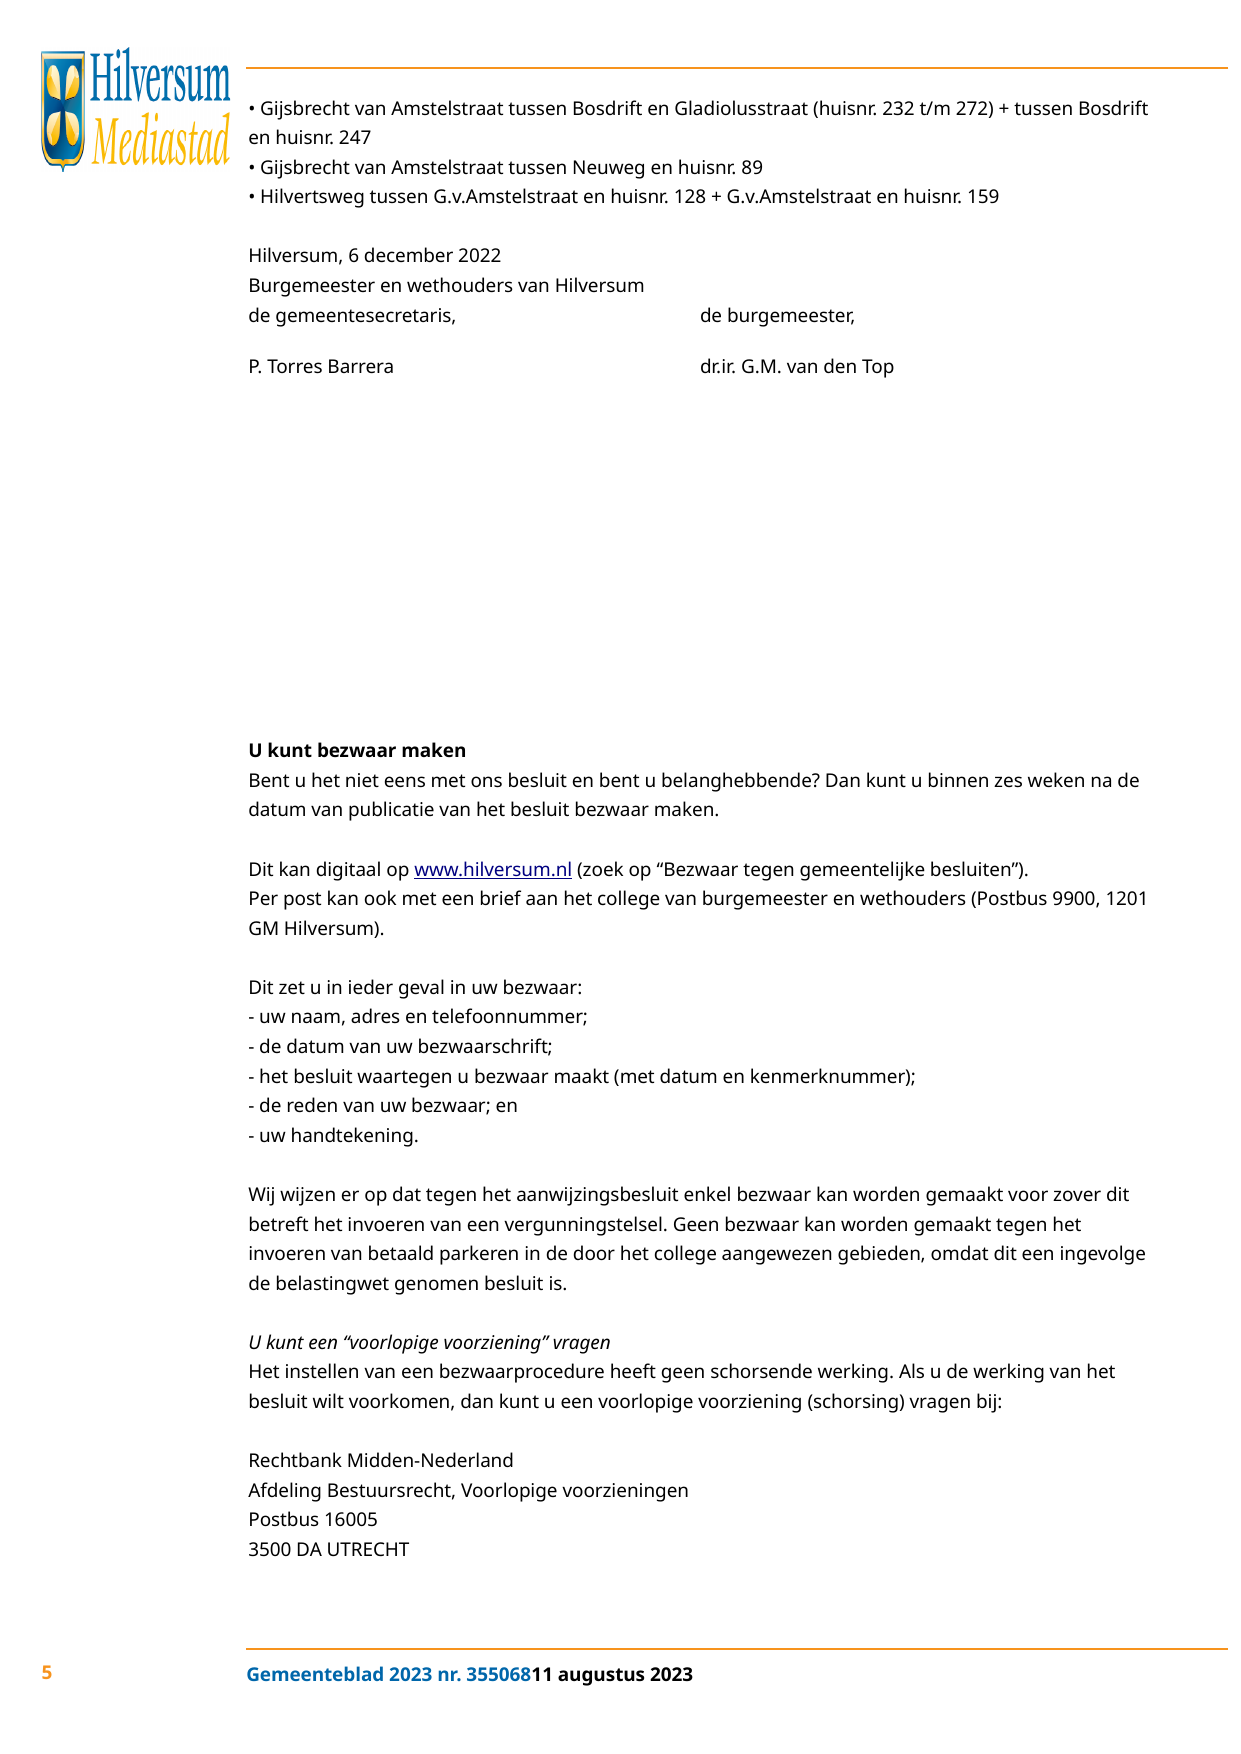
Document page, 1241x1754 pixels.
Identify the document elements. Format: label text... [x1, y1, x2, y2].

table_cell P. Torres Barrera [248, 354, 700, 379]
text Het instellen van een bezwaarprocedure heeft geen schorsende werking. Als u de werking van het besluit wilt voorkomen, dan kunt u een voorlopige voorziening (schorsing) vragen bij: [248, 1359, 1152, 1414]
text U kunt bezwaar maken [248, 737, 1152, 763]
text • Gijsbrecht van Amstelstraat tussen Bosdrift en Gladiolusstraat (huisnr. 232 t/m 272) + tussen Bosdrift en huisnr. 247 [248, 95, 1152, 150]
picture [41, 47, 231, 172]
table_header Burgemeester en wethouders van Hilversum de gemeentesecretaris, [248, 273, 700, 328]
text 3500 DA UTRECHT [248, 1536, 1152, 1562]
text - de datum van uw bezwaarschrift; [248, 1033, 1152, 1059]
text Dit kan digitaal op www.hilversum.nl (zoek op “Bezwaar tegen gemeentelijke besluiten”). [248, 856, 1152, 881]
text • Gijsbrecht van Amstelstraat tussen Neuweg en huisnr. 89 [248, 154, 1152, 180]
text - het besluit waartegen u bezwaar maakt (met datum en kenmerknummer); [248, 1063, 1152, 1088]
table_header de burgemeester, [700, 273, 1152, 328]
table_cell dr.ir. G.M. van den Top [700, 354, 1152, 379]
table_cell [248, 328, 700, 353]
text U kunt een “voorlopige voorziening” vragen [248, 1329, 1152, 1355]
text Hilversum, 6 december 2022 [248, 243, 1152, 268]
text Per post kan ook met een brief aan het college van burgemeester en wethouders (Postbus 9900, 1201 GM Hilversum). [248, 885, 1152, 941]
text - uw handtekening. [248, 1122, 1152, 1148]
text Bent u het niet eens met ons besluit en bent u belanghebbende? Dan kunt u binnen zes weken na de datum van publicatie van het besluit bezwaar maken. [248, 767, 1152, 822]
text Wij wijzen er op dat tegen het aanwijzingsbesluit enkel bezwaar kan worden gemaakt voor zover dit betreft het invoeren van een vergunningstelsel. Geen bezwaar kan worden gemaakt tegen het invoeren van betaald parkeren in de door het college aangewezen gebieden, omdat dit een ingevolge de belastingwet genomen besluit is. [248, 1181, 1152, 1296]
table_cell [700, 328, 1152, 353]
text Dit zet u in ieder geval in uw bezwaar: [248, 974, 1152, 1000]
text Rechtbank Midden-Nederland [248, 1447, 1152, 1473]
text • Hilvertsweg tussen G.v.Amstelstraat en huisnr. 128 + G.v.Amstelstraat en huisnr. 159 [248, 183, 1152, 209]
text Afdeling Bestuursrecht, Voorlopige voorzieningen [248, 1477, 1152, 1503]
text - uw naam, adres en telefoonnummer; [248, 1004, 1152, 1029]
text - de reden van uw bezwaar; en [248, 1092, 1152, 1118]
text Postbus 16005 [248, 1507, 1152, 1532]
